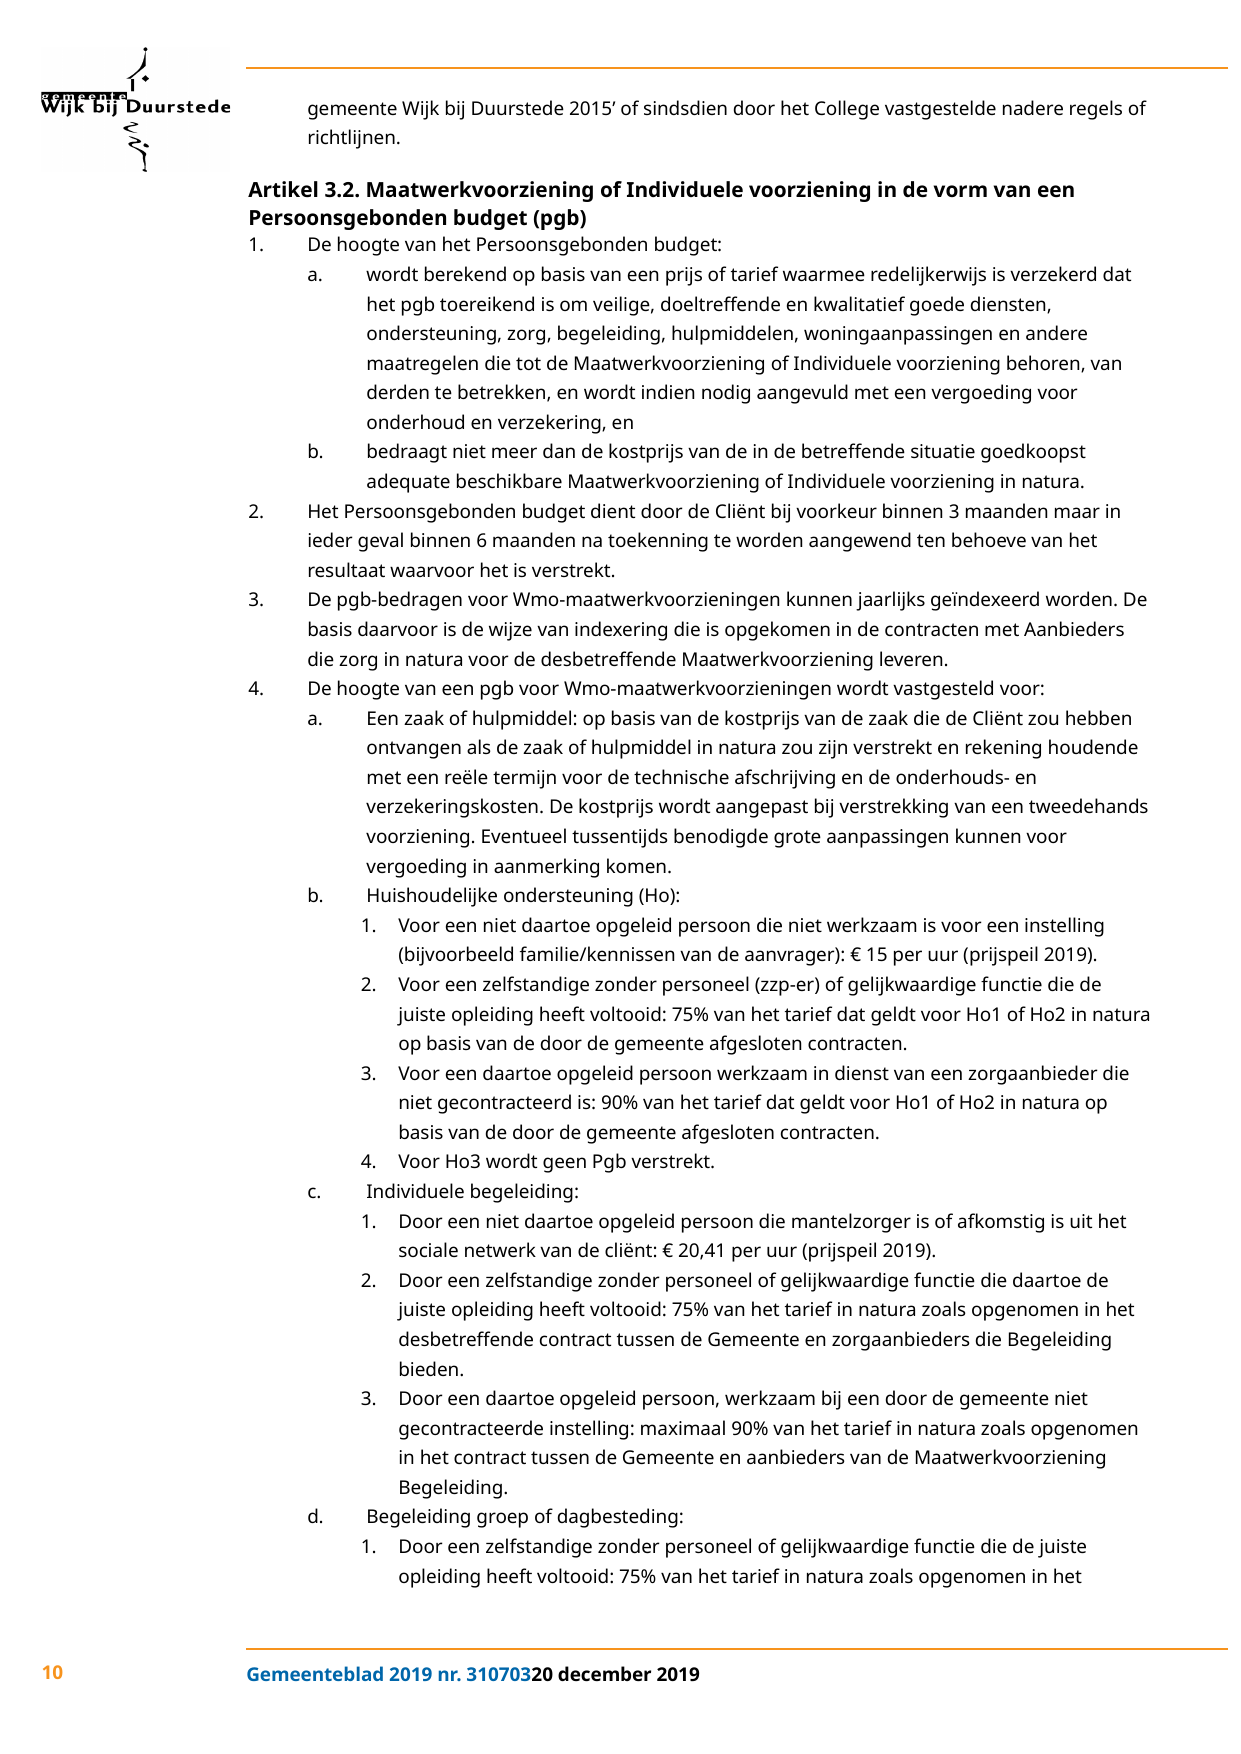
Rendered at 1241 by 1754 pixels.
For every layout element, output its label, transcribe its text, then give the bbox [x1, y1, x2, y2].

list De hoogte van een pgb voor Wmo-maatwerkvoorzieningen wordt vastgesteld voor: [248, 675, 1152, 701]
list Door een zelfstandige zonder personeel of gelijkwaardige functie die daartoe de juiste opleiding heeft voltooid: 75% van het tarief in natura zoals opgenomen in het desbetreffende contract tussen de Gemeente en zorgaanbieders die Begeleiding bieden. [361, 1267, 1152, 1382]
picture [41, 47, 231, 172]
list Door een zelfstandige zonder personeel of gelijkwaardige functie die de juiste opleiding heeft voltooid: 75% van het tarief in natura zoals opgenomen in het [361, 1533, 1152, 1589]
list Huishoudelijke ondersteuning (Ho): [307, 882, 1152, 908]
list Individuele begeleiding: [307, 1178, 1152, 1204]
list Voor een zelfstandige zonder personeel (zzp-er) of gelijkwaardige functie die de juiste opleiding heeft voltooid: 75% van het tarief dat geldt voor Ho1 of Ho2 in natura op basis van de door de gemeente afgesloten contracten. [361, 971, 1152, 1056]
list Voor een daartoe opgeleid persoon werkzaam in dienst van een zorgaanbieder die niet gecontracteerd is: 90% van het tarief dat geldt voor Ho1 of Ho2 in natura op basis van de door de gemeente afgesloten contracten. [361, 1060, 1152, 1145]
list bedraagt niet meer dan de kostprijs van de in de betreffende situatie goedkoopst adequate beschikbare Maatwerkvoorziening of Individuele voorziening in natura. [307, 439, 1152, 494]
list De hoogte van het Persoonsgebonden budget: [248, 232, 1152, 257]
list Door een daartoe opgeleid persoon, werkzaam bij een door de gemeente niet gecontracteerde instelling: maximaal 90% van het tarief in natura zoals opgenomen in het contract tussen de Gemeente en aanbieders van de Maatwerkvoorziening Begeleiding. [361, 1385, 1152, 1500]
list Het Persoonsgebonden budget dient door de Cliënt bij voorkeur binnen 3 maanden maar in ieder geval binnen 6 maanden na toekenning te worden aangewend ten behoeve van het resultaat waarvoor het is verstrekt. [248, 498, 1152, 583]
list gemeente Wijk bij Duurstede 2015’ of sindsdien door het College vastgestelde nadere regels of richtlijnen. [248, 95, 1152, 150]
list Begeleiding groep of dagbesteding: [307, 1504, 1152, 1529]
list wordt berekend op basis van een prijs of tarief waarmee redelijkerwijs is verzekerd dat het pgb toereikend is om veilige, doeltreffende en kwalitatief goede diensten, ondersteuning, zorg, begeleiding, hulpmiddelen, woningaanpassingen en andere maatregelen die tot de Maatwerkvoorziening of Individuele voorziening behoren, van derden te betrekken, en wordt indien nodig aangevuld met een vergoeding voor onderhoud en verzekering, en [307, 261, 1152, 435]
list Voor een niet daartoe opgeleid persoon die niet werkzaam is voor een instelling (bijvoorbeeld familie/kennissen van de aanvrager): € 15 per uur (prijspeil 2019). [361, 912, 1152, 967]
list Een zaak of hulpmiddel: op basis van de kostprijs van de zaak die de Cliënt zou hebben ontvangen als de zaak of hulpmiddel in natura zou zijn verstrekt en rekening houdende met een reële termijn voor de technische afschrijving en de onderhouds- en verzekeringskosten. De kostprijs wordt aangepast bij verstrekking van een tweedehands voorziening. Eventueel tussentijds benodigde grote aanpassingen kunnen voor vergoeding in aanmerking komen. [307, 705, 1152, 879]
list Door een niet daartoe opgeleid persoon die mantelzorger is of afkomstig is uit het sociale netwerk van de cliënt: € 20,41 per uur (prijspeil 2019). [361, 1208, 1152, 1263]
list De pgb-bedragen voor Wmo-maatwerkvoorzieningen kunnen jaarlijks geïndexeerd worden. De basis daarvoor is de wijze van indexering die is opgekomen in de contracten met Aanbieders die zorg in natura voor de desbetreffende Maatwerkvoorziening leveren. [248, 587, 1152, 672]
list Voor Ho3 wordt geen Pgb verstrekt. [361, 1149, 1152, 1174]
text Artikel 3.2. Maatwerkvoorziening of Individuele voorziening in de vorm van een Persoonsgebonden budget (pgb) [248, 175, 1152, 232]
